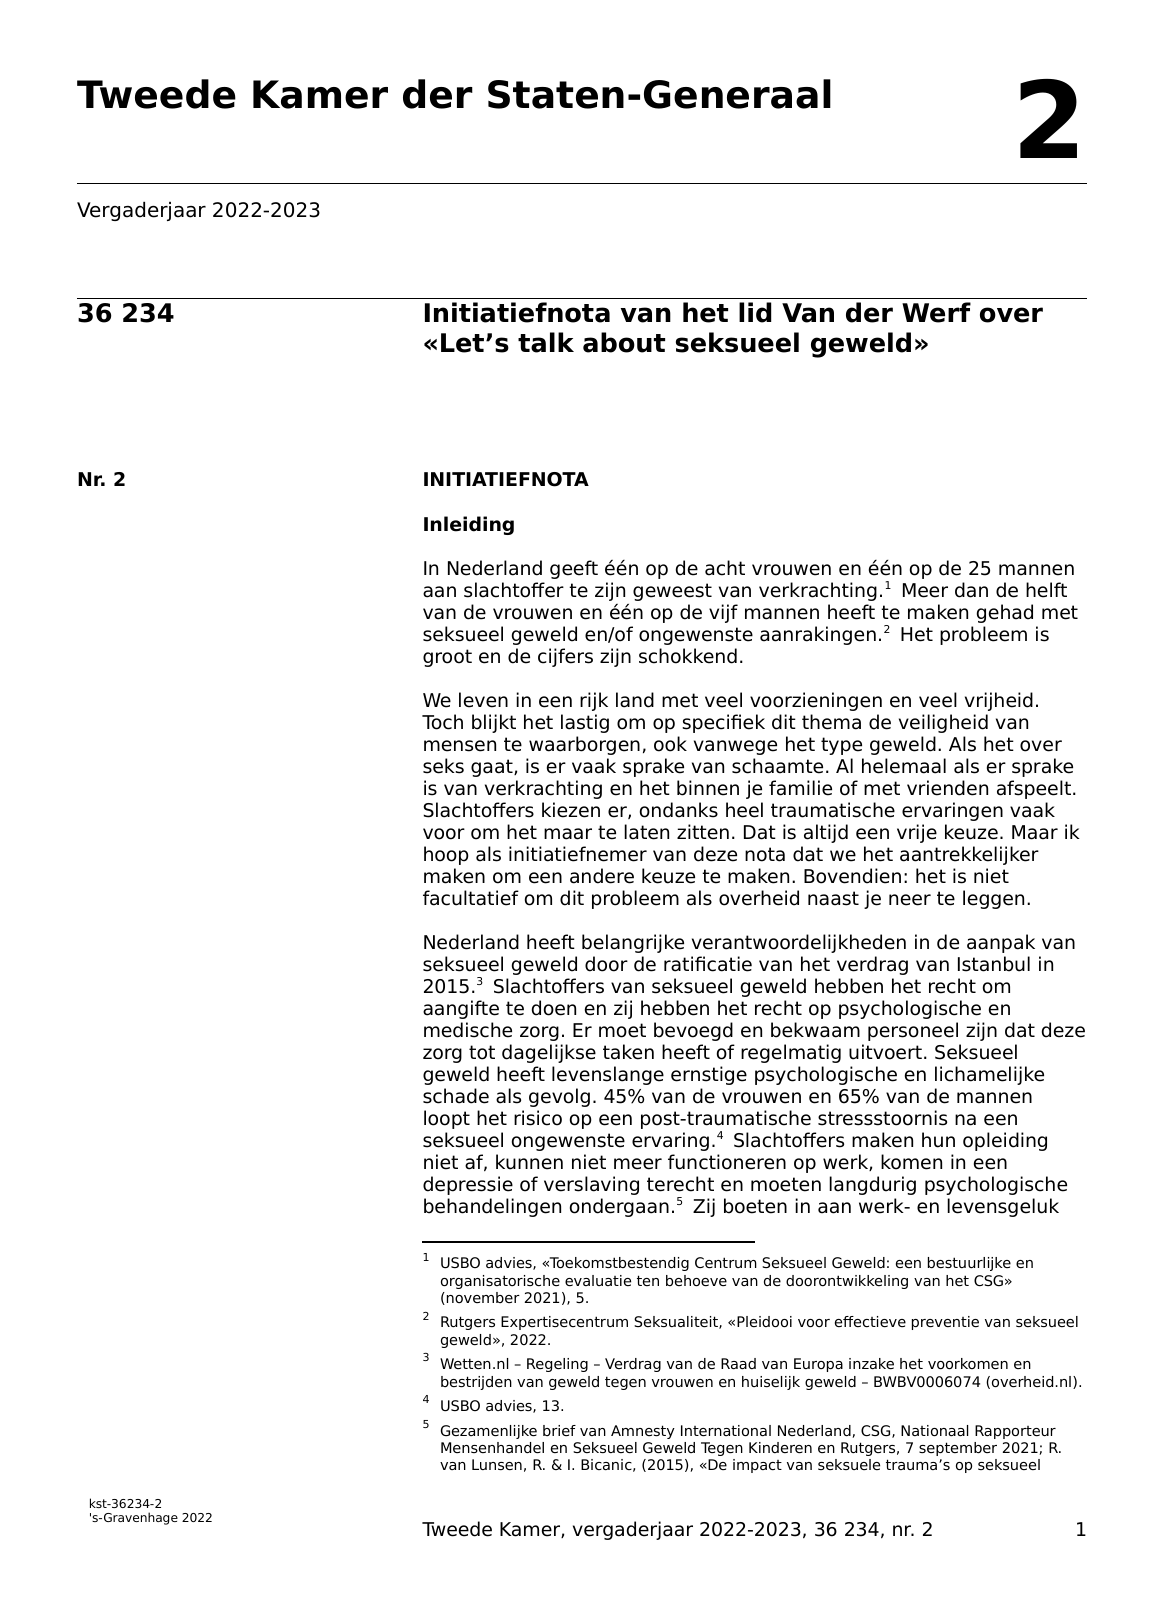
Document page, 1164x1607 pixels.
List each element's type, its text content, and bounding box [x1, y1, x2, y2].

subtitle 36 234 Initiatiefnota van het lid Van der Werf over «Let’s talk about seksueel geweld» [77, 299, 1087, 358]
text USBO advies, «Toekomstbestendig Centrum Seksueel Geweld: een bestuurlijke en organisatorische evaluatie ten behoeve van de doorontwikkeling van het CSG» (november 2021), 5. [422, 1251, 1087, 1307]
text Gezamenlijke brief van Amnesty International Nederland, CSG, Nationaal Rapporteur Mensenhandel en Seksueel Geweld Tegen Kinderen en Rutgers, 7 september 2021; R. van Lunsen, R. & I. Bicanic, (2015), «De impact van seksuele trauma’s op seksueel [422, 1418, 1087, 1474]
table_cell Vergaderjaar 2022-2023 [77, 184, 1087, 298]
subtitle Inleiding [422, 513, 1087, 536]
text We leven in een rijk land met veel voorzieningen en veel vrijheid. Toch blijkt het lastig om op specifiek dit thema de veiligheid van mensen te waarborgen, ook vanwege het type geweld. Als het over seks gaat, is er vaak sprake van schaamte. Al helemaal als er sprake is van verkrachting en het binnen je familie of met vrienden afspeelt. Slachtoffers kiezen er, ondanks heel traumatische ervaringen vaak voor om het maar te laten zitten. Dat is altijd een vrije keuze. Maar ik hoop als initiatiefnemer van deze nota dat we het aantrekkelijker maken om een andere keuze te maken. Bovendien: het is niet facultatief om dit probleem als overheid naast je neer te leggen. [422, 690, 1087, 909]
text 's-Gravenhage 2022 [88, 1511, 323, 1525]
table_header 2 [886, 59, 1087, 183]
text Rutgers Expertisecentrum Seksualiteit, «Pleidooi voor effectieve preventie van seksueel geweld», 2022. [422, 1310, 1087, 1349]
text Nederland heeft belangrijke verantwoordelijkheden in de aanpak van seksueel geweld door de ratificatie van het verdrag van Istanbul in 2015. Slachtoffers van seksueel geweld hebben het recht om aangifte te doen en zij hebben het recht op psychologische en medische zorg. Er moet bevoegd en bekwaam personeel zijn dat deze zorg tot dagelijkse taken heeft of regelmatig uitvoert. Seksueel geweld heeft levenslange ernstige psychologische en lichamelijke schade als gevolg. 45% van de vrouwen en 65% van de mannen loopt het risico op een post-traumatische stressstoornis na een seksueel ongewenste ervaring. Slachtoffers maken hun opleiding niet af, kunnen niet meer functioneren op werk, komen in een depressie of verslaving terecht en moeten langdurig psychologische behandelingen ondergaan. Zij boeten in aan werk- en levensgeluk [422, 932, 1087, 1217]
text kst-36234-2 [88, 1497, 323, 1511]
subtitle Nr. 2 INITIATIEFNOTA [77, 469, 1087, 491]
table_header Tweede Kamer der Staten-Generaal [77, 59, 886, 183]
text In Nederland geeft één op de acht vrouwen en één op de 25 mannen aan slachtoffer te zijn geweest van verkrachting. Meer dan de helft van de vrouwen en één op de vijf mannen heeft te maken gehad met seksueel geweld en/of ongewenste aanrakingen. Het probleem is groot en de cijfers zijn schokkend. [422, 558, 1087, 668]
text USBO advies, 13. [422, 1393, 1087, 1416]
text Wetten.nl – Regeling – Verdrag van de Raad van Europa inzake het voorkomen en bestrijden van geweld tegen vrouwen en huiselijk geweld – BWBV0006074 (overheid.nl). [422, 1352, 1087, 1391]
